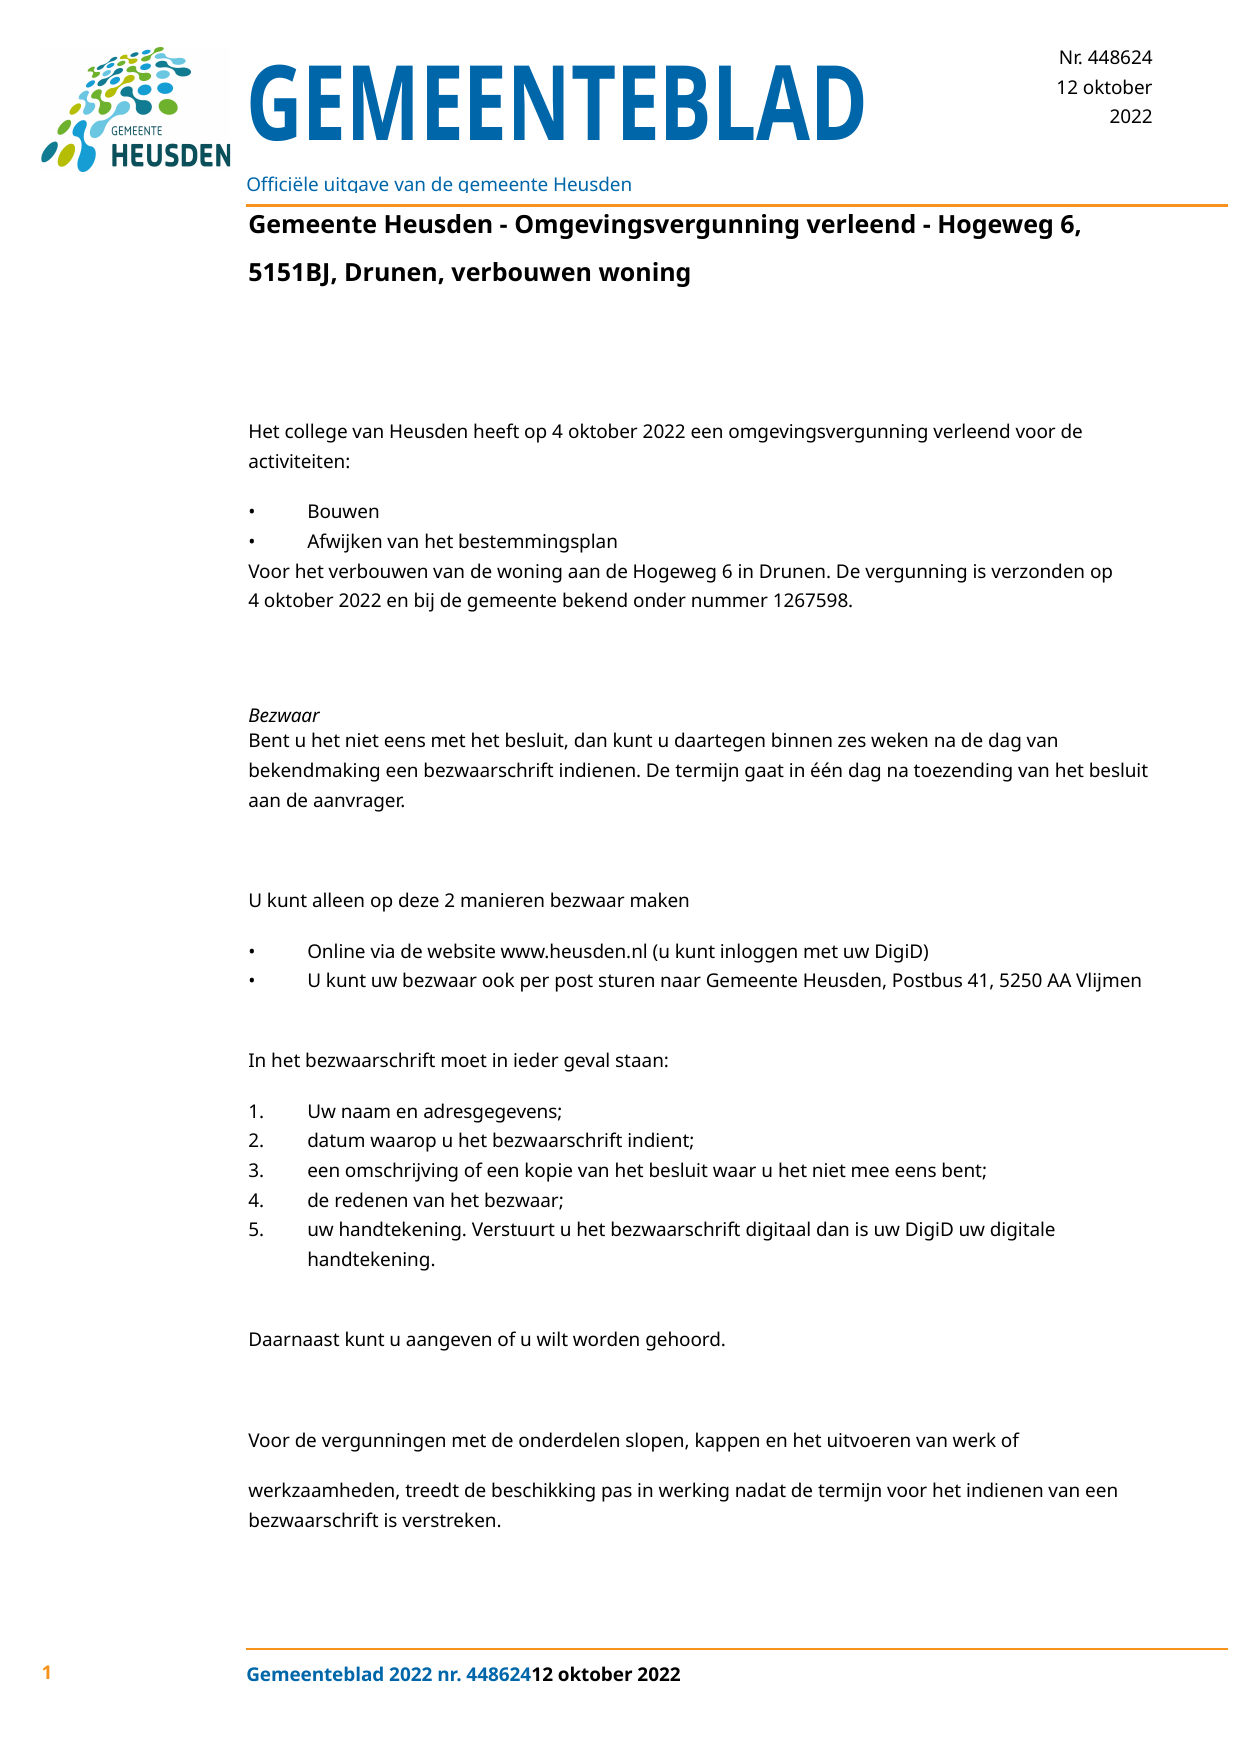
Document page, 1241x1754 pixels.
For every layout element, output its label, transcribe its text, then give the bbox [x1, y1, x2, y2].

list Uw naam en adresgegevens; [248, 1098, 1152, 1124]
text Voor het verbouwen van de woning aan de Hogeweg 6 in Drunen. De vergunning is verzonden op 4 oktober 2022 en bij de gemeente bekend onder nummer 1267598. [248, 558, 1152, 613]
text U kunt alleen op deze 2 manieren bezwaar maken [248, 888, 1152, 913]
list datum waarop u het bezwaarschrift indient; [248, 1128, 1152, 1153]
text Voor de vergunningen met de onderdelen slopen, kappen en het uitvoeren van werk of [248, 1427, 1152, 1452]
list Bouwen [248, 499, 1152, 524]
text Gemeente Heusden - Omgevingsvergunning verleend - Hogeweg 6, 5151BJ, Drunen, verbouwen woning [248, 207, 1152, 288]
text werkzaamheden, treedt de beschikking pas in werking nadat de termijn voor het indienen van een bezwaarschrift is verstreken. [248, 1477, 1152, 1532]
list uw handtekening. Verstuurt u het bezwaarschrift digitaal dan is uw DigiD uw digitale handtekening. [248, 1216, 1152, 1272]
list de redenen van het bezwaar; [248, 1187, 1152, 1212]
list een omschrijving of een kopie van het besluit waar u het niet mee eens bent; [248, 1157, 1152, 1183]
text In het bezwaarschrift moet in ieder geval staan: [248, 1048, 1152, 1073]
list Afwijken van het bestemmingsplan [248, 528, 1152, 554]
text Daarnaast kunt u aangeven of u wilt worden gehoord. [248, 1326, 1152, 1352]
text Het college van Heusden heeft op 4 oktober 2022 een omgevingsvergunning verleend voor de activiteiten: [248, 419, 1152, 474]
text Bezwaar [248, 702, 1152, 728]
text Bent u het niet eens met het besluit, dan kunt u daartegen binnen zes weken na de dag van bekendmaking een bezwaarschrift indienen. De termijn gaat in één dag na toezending van het besluit aan de aanvrager. [248, 728, 1152, 812]
list Online via de website www.heusden.nl (u kunt inloggen met uw DigiD) [248, 938, 1152, 964]
list U kunt uw bezwaar ook per post sturen naar Gemeente Heusden, Postbus 41, 5250 AA Vlijmen [248, 968, 1152, 993]
picture [41, 47, 231, 172]
